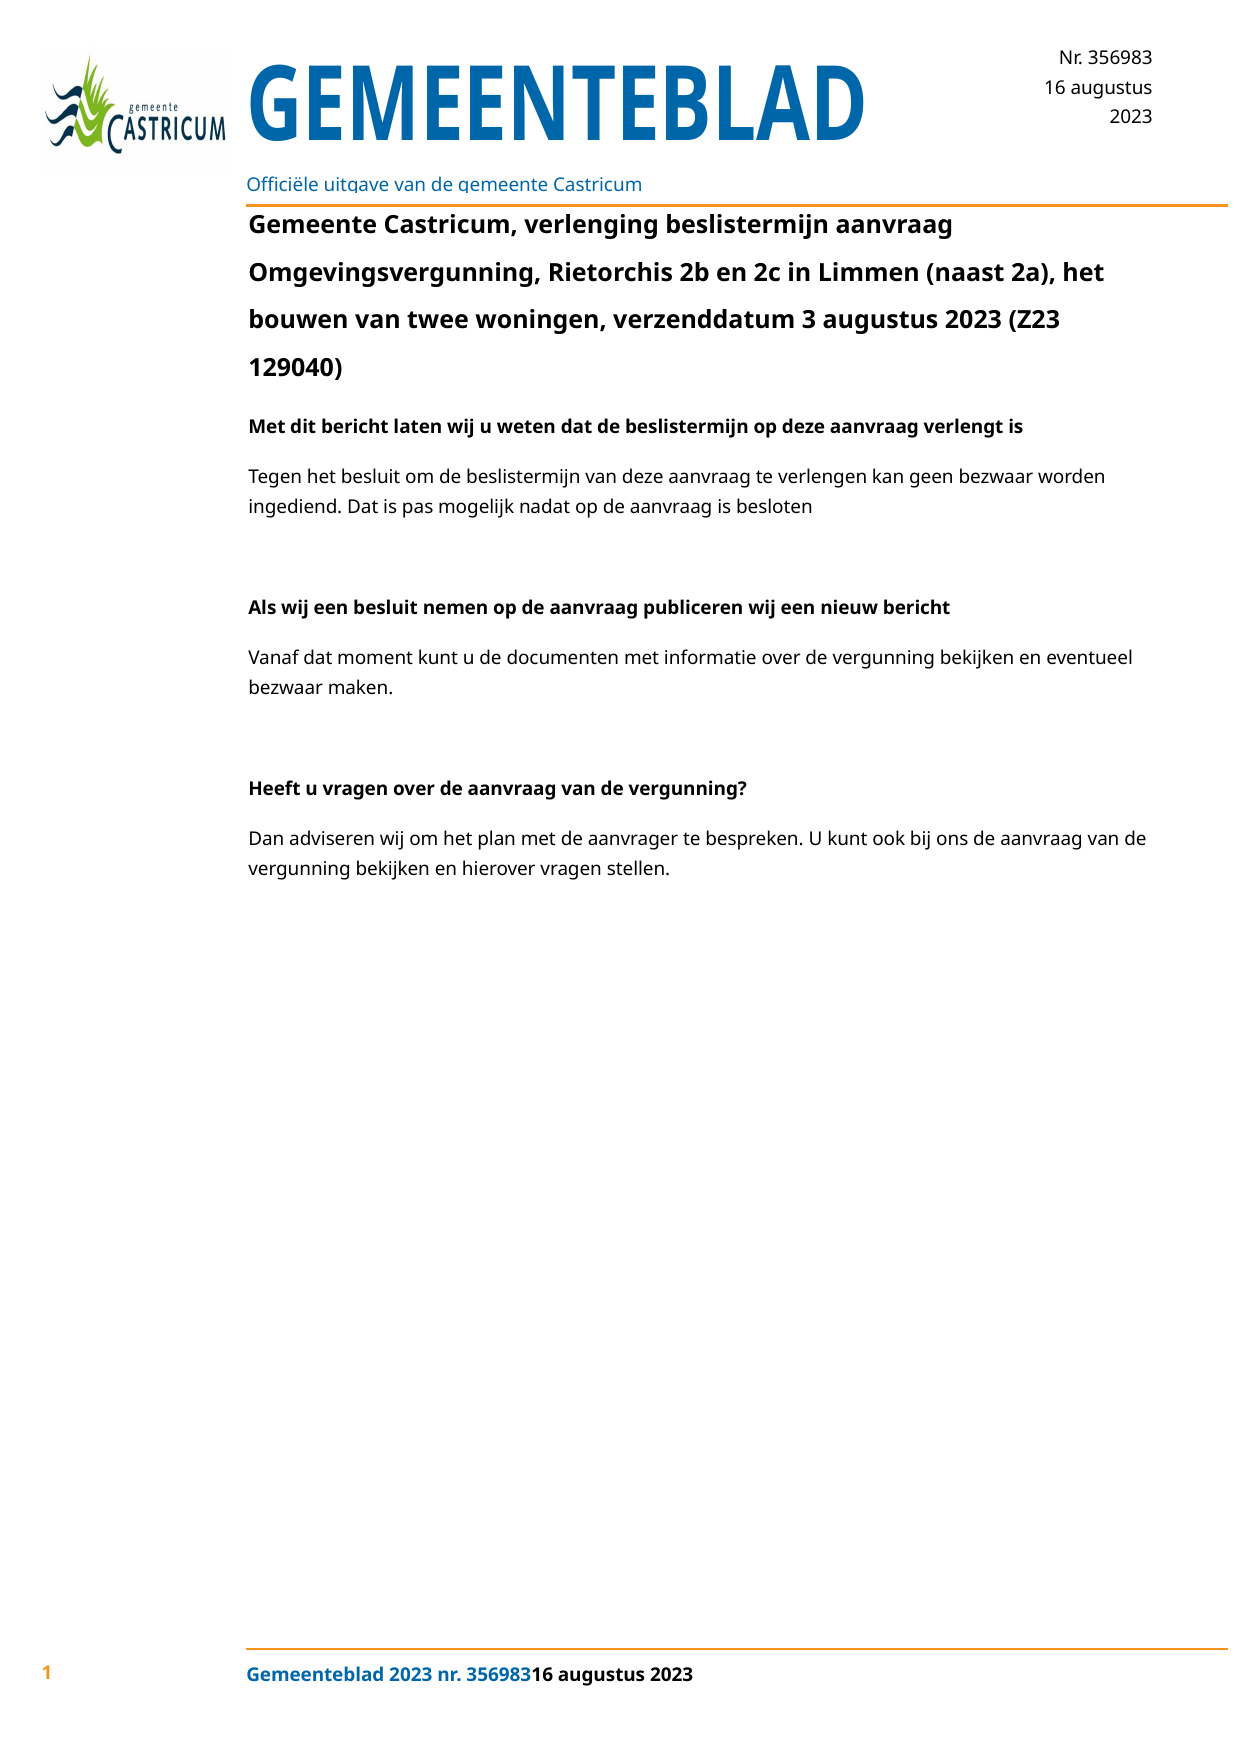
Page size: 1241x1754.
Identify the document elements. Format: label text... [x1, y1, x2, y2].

text Dan adviseren wij om het plan met de aanvrager te bespreken. U kunt ook bij ons de aanvraag van de vergunning bekijken en hierover vragen stellen. [248, 825, 1152, 881]
text Tegen het besluit om de beslistermijn van deze aanvraag te verlengen kan geen bezwaar worden ingediend. Dat is pas mogelijk nadat op de aanvraag is besloten [248, 463, 1152, 519]
text Als wij een besluit nemen op de aanvraag publiceren wij een nieuw bericht [248, 594, 1152, 620]
text Vanaf dat moment kunt u de documenten met informatie over de vergunning bekijken en eventueel bezwaar maken. [248, 644, 1152, 700]
picture [41, 47, 231, 172]
text Heeft u vragen over de aanvraag van de vergunning? [248, 775, 1152, 801]
text Met dit bericht laten wij u weten dat de beslistermijn op deze aanvraag verlengt is [248, 413, 1152, 439]
text Gemeente Castricum, verlenging beslistermijn aanvraag Omgevingsvergunning, Rietorchis 2b en 2c in Limmen (naast 2a), het bouwen van twee woningen, verzenddatum 3 augustus 2023 (Z23 129040) [248, 207, 1152, 384]
